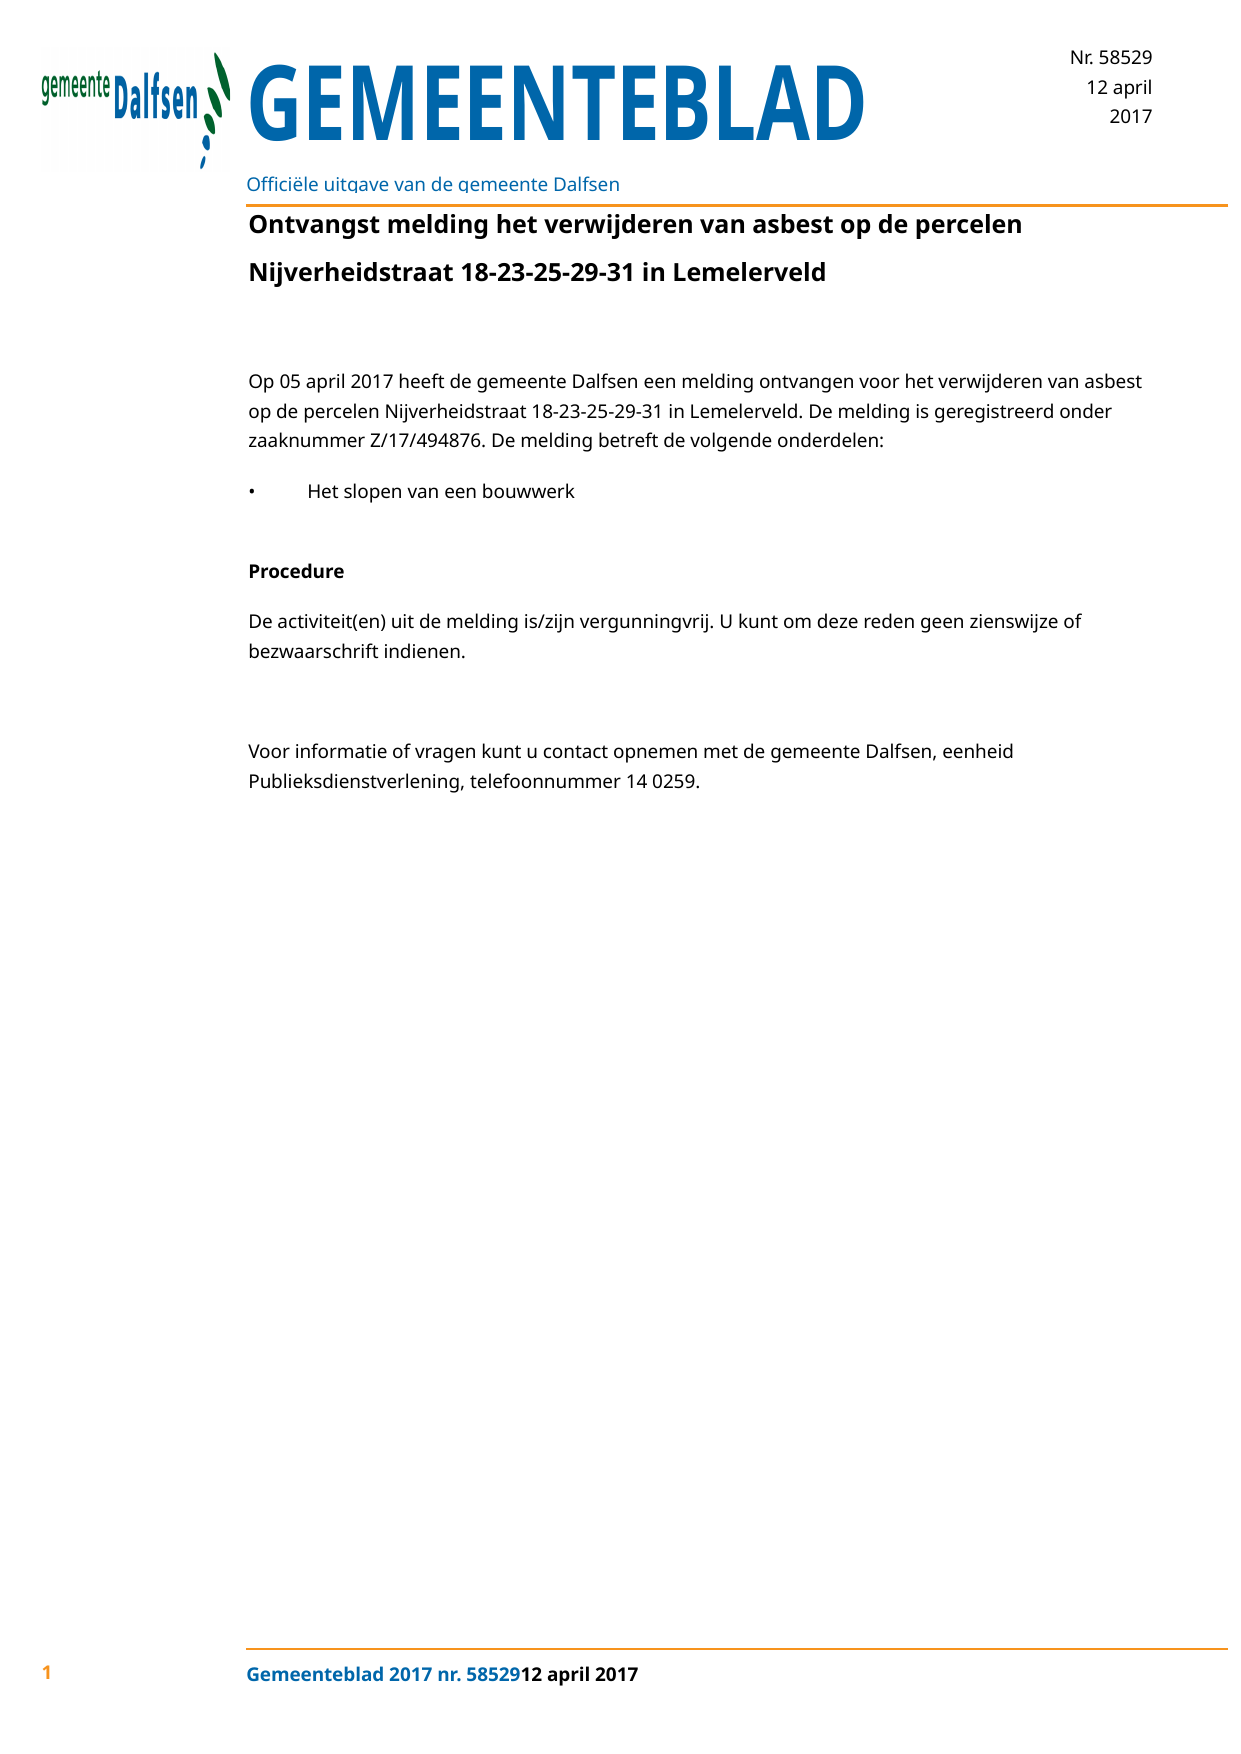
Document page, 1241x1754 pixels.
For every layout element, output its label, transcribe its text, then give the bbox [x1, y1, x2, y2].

text Op 05 april 2017 heeft de gemeente Dalfsen een melding ontvangen voor het verwijderen van asbest op de percelen Nijverheidstraat 18-23-25-29-31 in Lemelerveld. De melding is geregistreerd onder zaaknummer Z/17/494876. De melding betreft de volgende onderdelen: [248, 368, 1152, 453]
text Ontvangst melding het verwijderen van asbest op de percelen Nijverheidstraat 18-23-25-29-31 in Lemelerveld [248, 207, 1152, 288]
text Voor informatie of vragen kunt u contact opnemen met de gemeente Dalfsen, eenheid Publieksdienstverlening, telefoonnummer 14 0259. [248, 739, 1152, 794]
text Procedure [248, 558, 1152, 584]
list Het slopen van een bouwwerk [248, 478, 1152, 504]
picture [41, 47, 231, 172]
text De activiteit(en) uit de melding is/zijn vergunningvrij. U kunt om deze reden geen zienswijze of bezwaarschrift indienen. [248, 608, 1152, 664]
